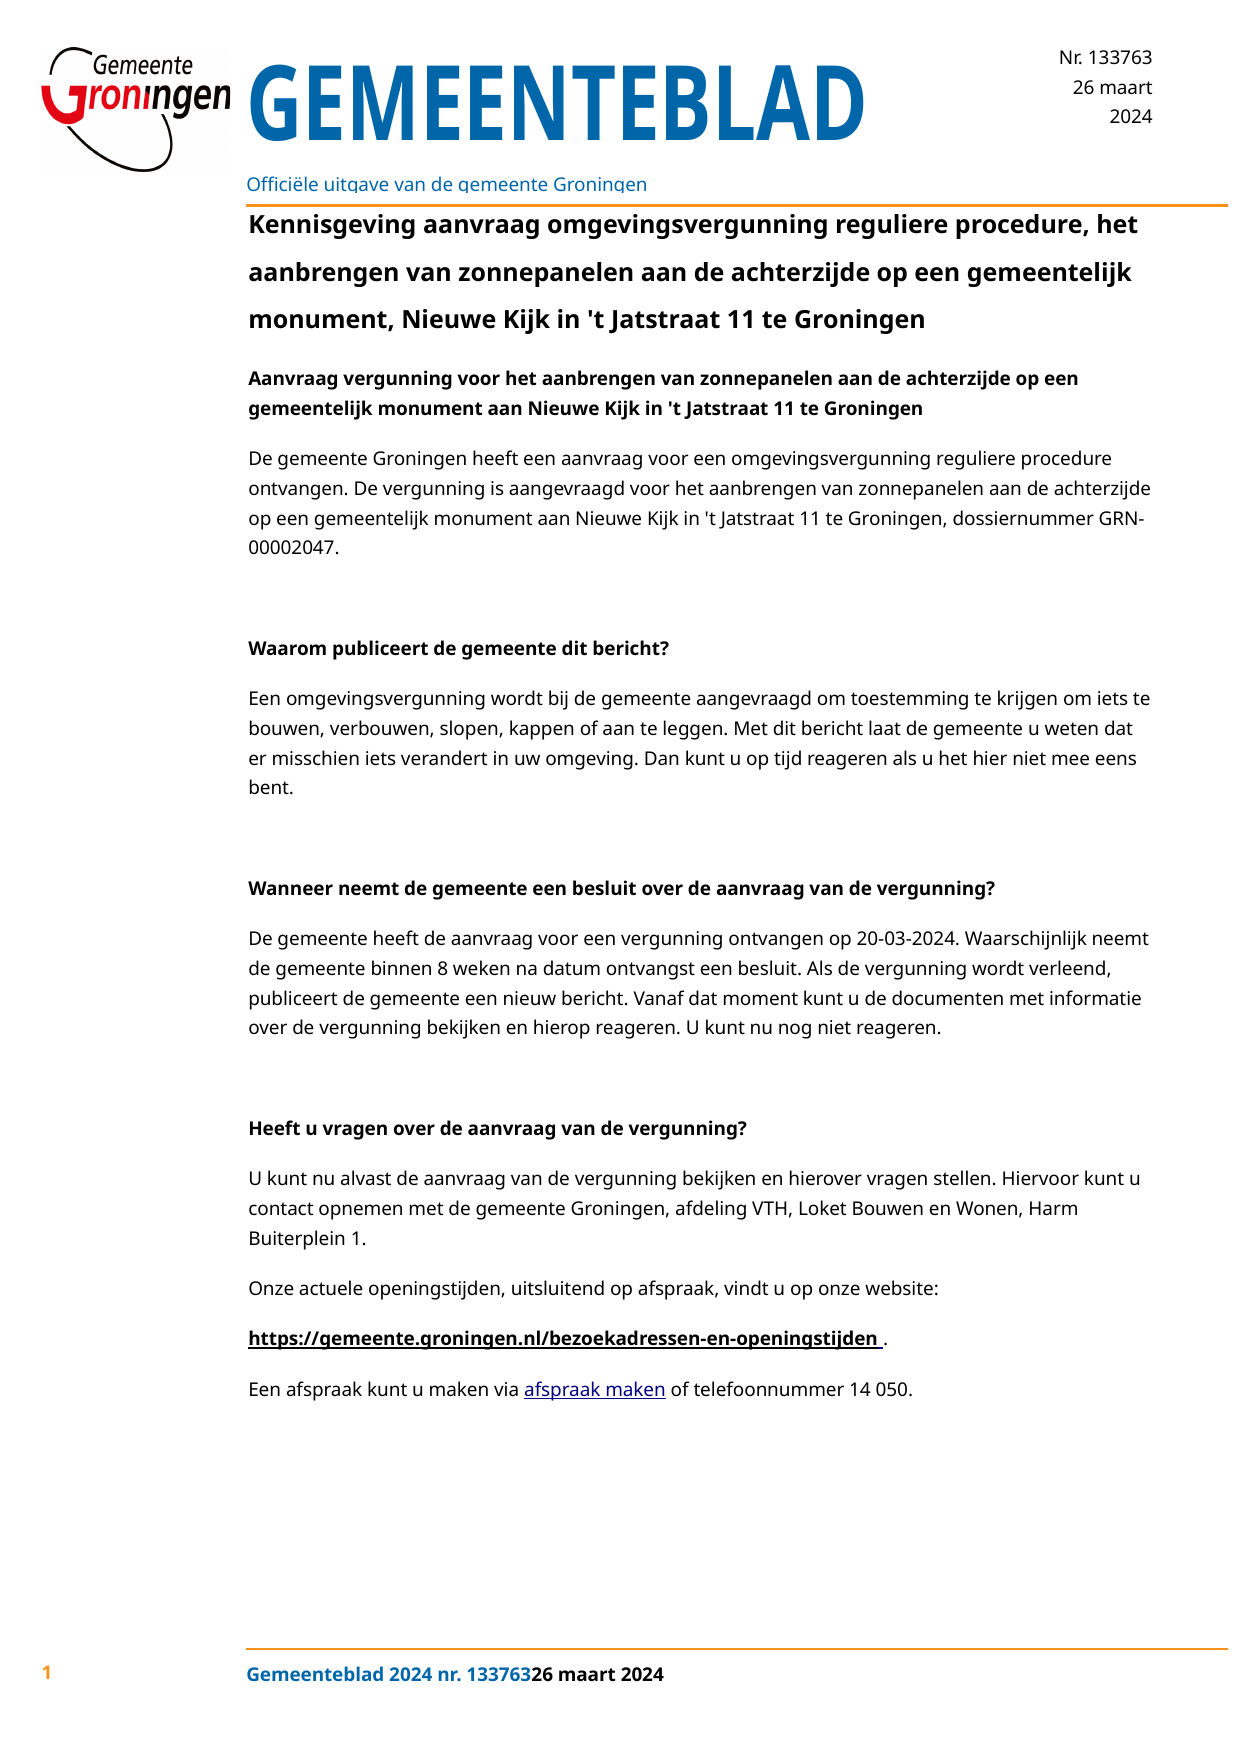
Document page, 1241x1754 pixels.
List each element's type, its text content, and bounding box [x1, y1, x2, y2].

text Kennisgeving aanvraag omgevingsvergunning reguliere procedure, het aanbrengen van zonnepanelen aan de achterzijde op een gemeentelijk monument, Nieuwe Kijk in 't Jatstraat 11 te Groningen [248, 207, 1152, 336]
text Waarom publiceert de gemeente dit bericht? [248, 635, 1152, 661]
text https://gemeente.groningen.nl/bezoekadressen-en-openingstijden . [248, 1326, 1152, 1351]
text Wanneer neemt de gemeente een besluit over de aanvraag van de vergunning? [248, 875, 1152, 901]
text U kunt nu alvast de aanvraag van de vergunning bekijken en hierover vragen stellen. Hiervoor kunt u contact opnemen met de gemeente Groningen, afdeling VTH, Loket Bouwen en Wonen, Harm Buiterplein 1. [248, 1166, 1152, 1250]
text Heeft u vragen over de aanvraag van de vergunning? [248, 1115, 1152, 1141]
text Een afspraak kunt u maken via afspraak maken of telefoonnummer 14 050. [248, 1376, 1152, 1402]
text Onze actuele openingstijden, uitsluitend op afspraak, vindt u op onze website: [248, 1275, 1152, 1301]
picture [41, 47, 231, 172]
text De gemeente heeft de aanvraag voor een vergunning ontvangen op 20-03-2024. Waarschijnlijk neemt de gemeente binnen 8 weken na datum ontvangst een besluit. Als de vergunning wordt verleend, publiceert de gemeente een nieuw bericht. Vanaf dat moment kunt u de documenten met informatie over de vergunning bekijken en hierop reageren. U kunt nu nog niet reageren. [248, 926, 1152, 1040]
text Een omgevingsvergunning wordt bij de gemeente aangevraagd om toestemming te krijgen om iets te bouwen, verbouwen, slopen, kappen of aan te leggen. Met dit bericht laat de gemeente u weten dat er misschien iets verandert in uw omgeving. Dan kunt u op tijd reageren als u het hier niet mee eens bent. [248, 686, 1152, 800]
text De gemeente Groningen heeft een aanvraag voor een omgevingsvergunning reguliere procedure ontvangen. De vergunning is aangevraagd voor het aanbrengen van zonnepanelen aan de achterzijde op een gemeentelijk monument aan Nieuwe Kijk in 't Jatstraat 11 te Groningen, dossiernummer GRN-00002047. [248, 446, 1152, 560]
text Aanvraag vergunning voor het aanbrengen van zonnepanelen aan de achterzijde op een gemeentelijk monument aan Nieuwe Kijk in 't Jatstraat 11 te Groningen [248, 366, 1152, 421]
